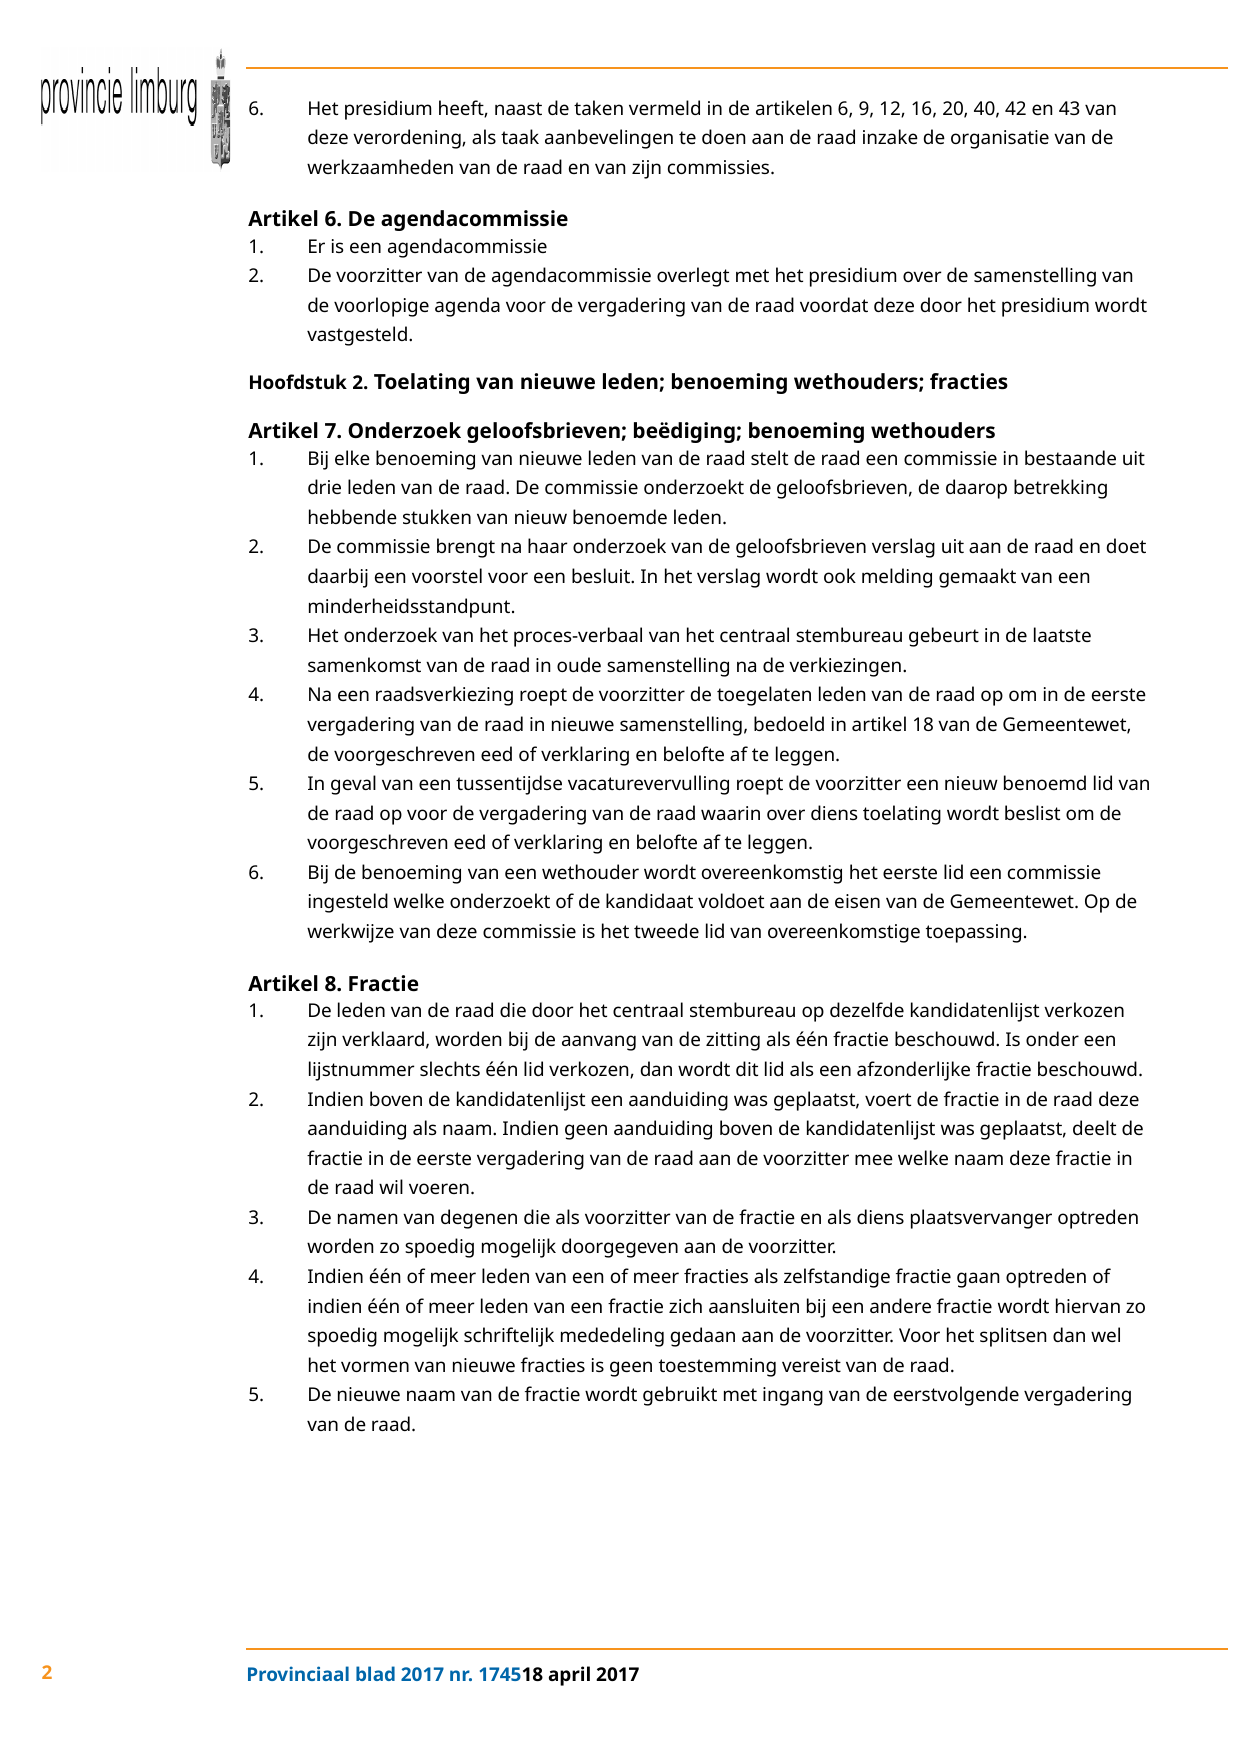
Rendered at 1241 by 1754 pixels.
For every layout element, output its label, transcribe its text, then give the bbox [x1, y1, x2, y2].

list Bij de benoeming van een wethouder wordt overeenkomstig het eerste lid een commissie ingesteld welke onderzoekt of de kandidaat voldoet aan de eisen van de Gemeentewet. Op de werkwijze van deze commissie is het tweede lid van overeenkomstige toepassing. [248, 859, 1152, 944]
list In geval van een tussentijdse vacaturevervulling roept de voorzitter een nieuw benoemd lid van de raad op voor de vergadering van de raad waarin over diens toelating wordt beslist om de voorgeschreven eed of verklaring en belofte af te leggen. [248, 770, 1152, 855]
list De nieuwe naam van de fractie wordt gebruikt met ingang van de eerstvolgende vergadering van de raad. [248, 1382, 1152, 1437]
text Hoofdstuk 2. Toelating van nieuwe leden; benoeming wethouders; fracties [248, 367, 1152, 396]
picture [41, 47, 231, 172]
list De namen van degenen die als voorzitter van de fractie en als diens plaatsvervanger optreden worden zo spoedig mogelijk doorgegeven aan de voorzitter. [248, 1204, 1152, 1259]
list Het presidium heeft, naast de taken vermeld in de artikelen 6, 9, 12, 16, 20, 40, 42 en 43 van deze verordening, als taak aanbevelingen te doen aan de raad inzake de organisatie van de werkzaamheden van de raad en van zijn commissies. [248, 95, 1152, 180]
list Er is een agendacommissie [248, 233, 1152, 258]
list Na een raadsverkiezing roept de voorzitter de toegelaten leden van de raad op om in de eerste vergadering van de raad in nieuwe samenstelling, bedoeld in artikel 18 van de Gemeentewet, de voorgeschreven eed of verklaring en belofte af te leggen. [248, 682, 1152, 766]
text Artikel 7. Onderzoek geloofsbrieven; beëdiging; benoeming wethouders [248, 416, 1152, 445]
list Indien één of meer leden van een of meer fracties als zelfstandige fractie gaan optreden of indien één of meer leden van een fractie zich aansluiten bij een andere fractie wordt hiervan zo spoedig mogelijk schriftelijk mededeling gedaan aan de voorzitter. Voor het splitsen dan wel het vormen van nieuwe fracties is geen toestemming vereist van de raad. [248, 1263, 1152, 1378]
text Artikel 6. De agendacommissie [248, 204, 1152, 233]
list Bij elke benoeming van nieuwe leden van de raad stelt de raad een commissie in bestaande uit drie leden van de raad. De commissie onderzoekt de geloofsbrieven, de daarop betrekking hebbende stukken van nieuw benoemde leden. [248, 445, 1152, 530]
list De leden van de raad die door het centraal stembureau op dezelfde kandidatenlijst verkozen zijn verklaard, worden bij de aanvang van de zitting als één fractie beschouwd. Is onder een lijstnummer slechts één lid verkozen, dan wordt dit lid als een afzonderlijke fractie beschouwd. [248, 997, 1152, 1082]
list De voorzitter van de agendacommissie overlegt met het presidium over de samenstelling van de voorlopige agenda voor de vergadering van de raad voordat deze door het presidium wordt vastgesteld. [248, 262, 1152, 347]
list De commissie brengt na haar onderzoek van de geloofsbrieven verslag uit aan de raad en doet daarbij een voorstel voor een besluit. In het verslag wordt ook melding gemaakt van een minderheidsstandpunt. [248, 534, 1152, 618]
list Het onderzoek van het proces-verbaal van het centraal stembureau gebeurt in de laatste samenkomst van de raad in oude samenstelling na de verkiezingen. [248, 622, 1152, 678]
text Artikel 8. Fractie [248, 969, 1152, 997]
list Indien boven de kandidatenlijst een aanduiding was geplaatst, voert de fractie in de raad deze aanduiding als naam. Indien geen aanduiding boven de kandidatenlijst was geplaatst, deelt de fractie in de eerste vergadering van de raad aan de voorzitter mee welke naam deze fractie in de raad wil voeren. [248, 1086, 1152, 1200]
